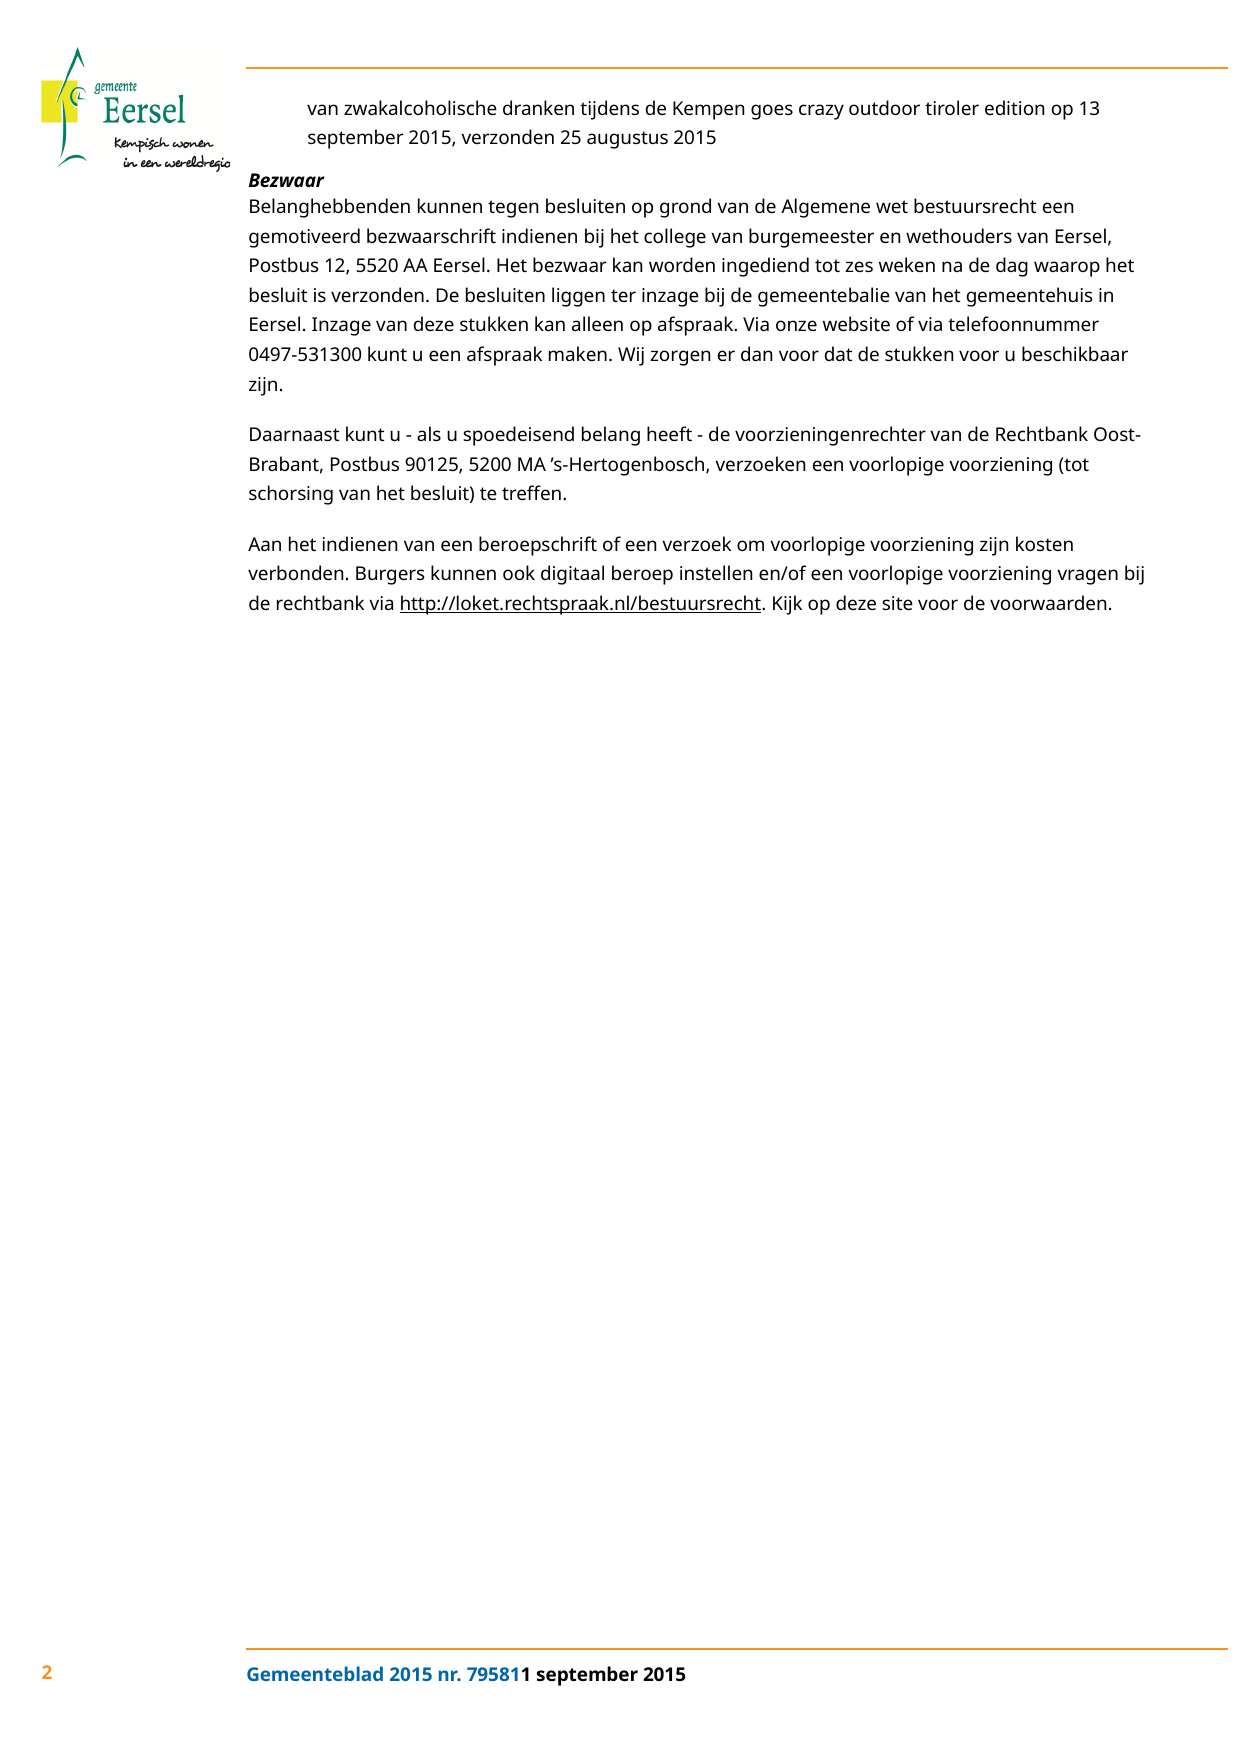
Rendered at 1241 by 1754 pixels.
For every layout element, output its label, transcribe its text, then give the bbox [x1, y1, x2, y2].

text Bezwaar [248, 167, 1152, 193]
list van zwakalcoholische dranken tijdens de Kempen goes crazy outdoor tiroler edition op 13 september 2015, verzonden 25 augustus 2015 [248, 95, 1152, 150]
picture [41, 47, 231, 172]
text Belanghebbenden kunnen tegen besluiten op grond van de Algemene wet bestuursrecht een gemotiveerd bezwaarschrift indienen bij het college van burgemeester en wethouders van Eersel, Postbus 12, 5520 AA Eersel. Het bezwaar kan worden ingediend tot zes weken na de dag waarop het besluit is verzonden. De besluiten liggen ter inzage bij de gemeentebalie van het gemeentehuis in Eersel. Inzage van deze stukken kan alleen op afspraak. Via onze website of via telefoonnummer 0497-531300 kunt u een afspraak maken. Wij zorgen er dan voor dat de stukken voor u beschikbaar zijn. [248, 193, 1152, 396]
text Daarnaast kunt u - als u spoedeisend belang heeft - de voorzieningenrechter van de Rechtbank Oost-Brabant, Postbus 90125, 5200 MA ’s-Hertogenbosch, verzoeken een voorlopige voorziening (tot schorsing van het besluit) te treffen. [248, 421, 1152, 506]
text Aan het indienen van een beroepschrift of een verzoek om voorlopige voorziening zijn kosten verbonden. Burgers kunnen ook digitaal beroep instellen en/of een voorlopige voorziening vragen bij de rechtbank via http://loket.rechtspraak.nl/bestuursrecht. Kijk op deze site voor de voorwaarden. [248, 531, 1152, 616]
